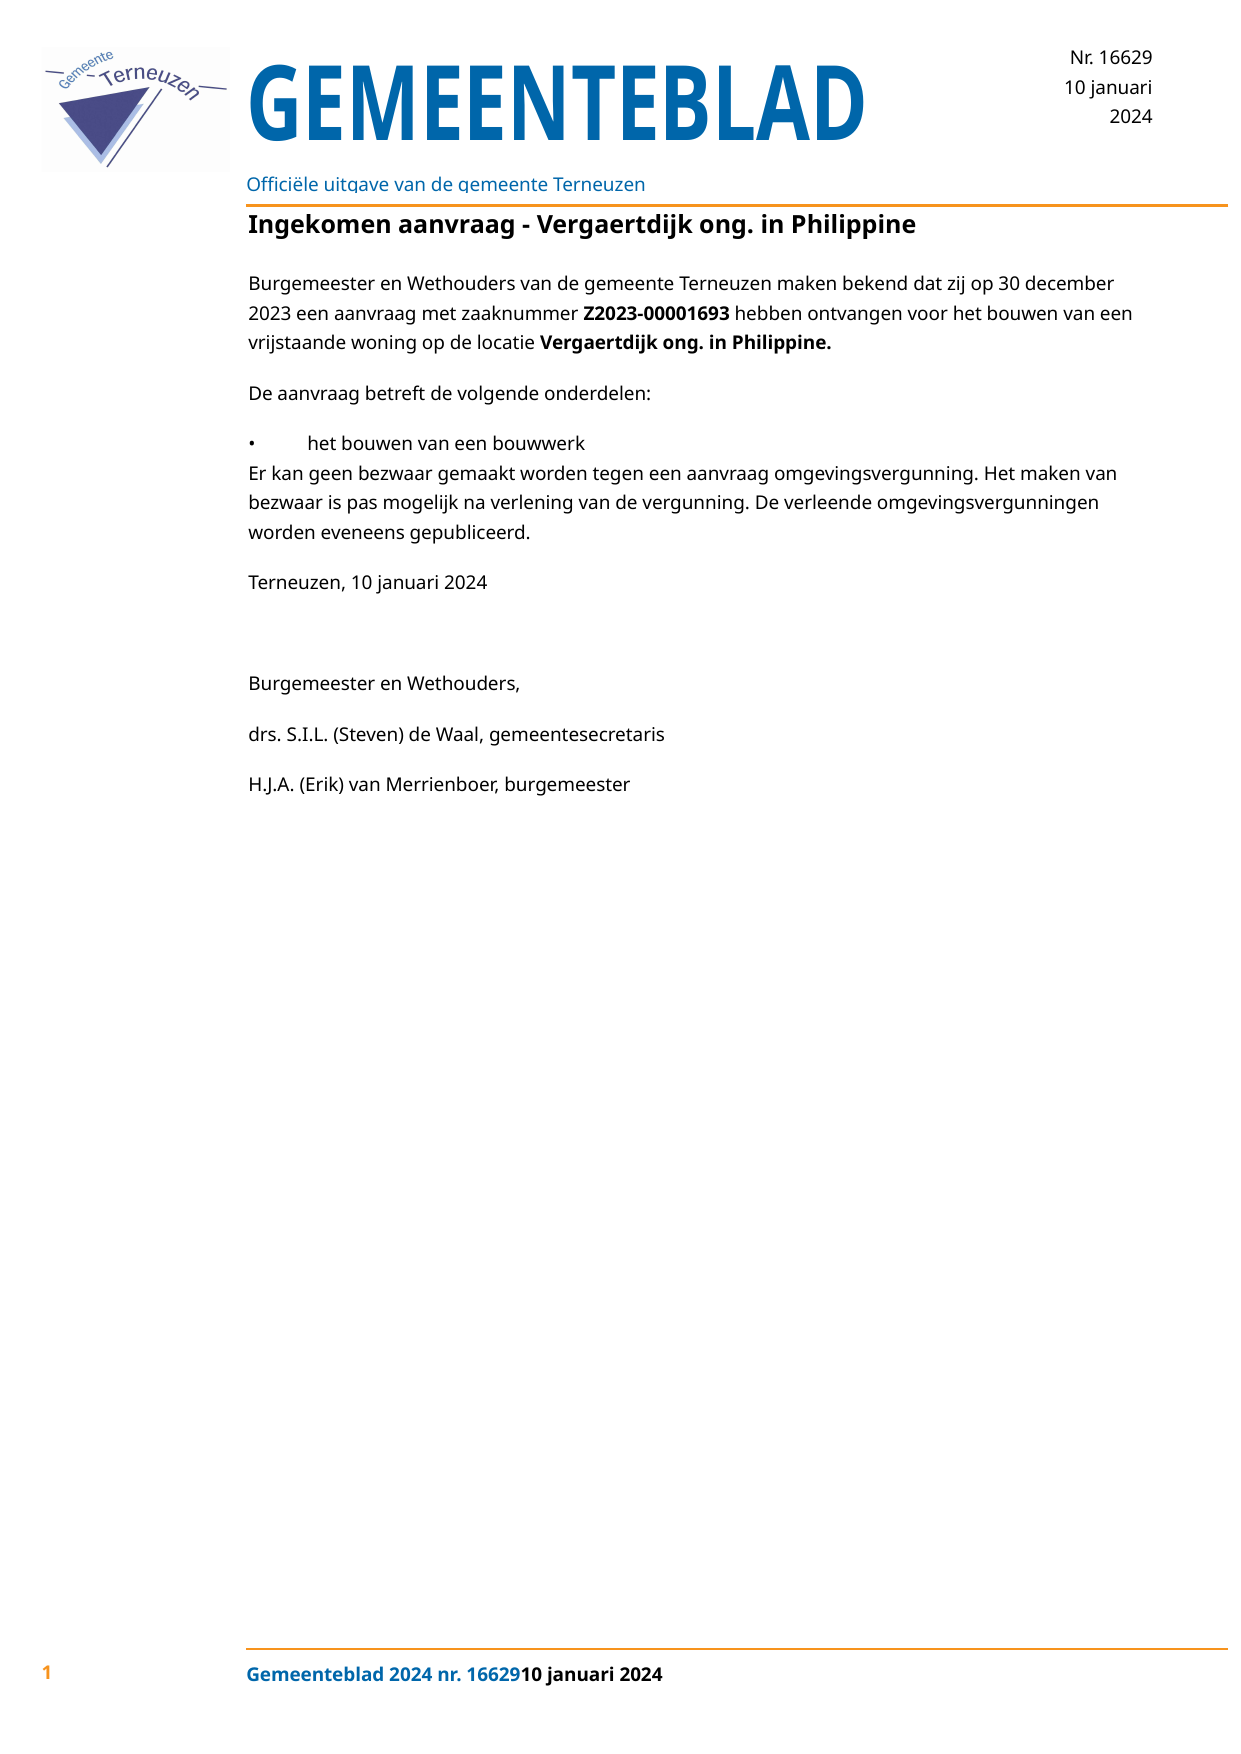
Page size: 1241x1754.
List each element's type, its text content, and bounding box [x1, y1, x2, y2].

text Terneuzen, 10 januari 2024 [248, 569, 1152, 595]
text Ingekomen aanvraag - Vergaertdijk ong. in Philippine [248, 207, 1152, 241]
text H.J.A. (Erik) van Merrienboer, burgemeester [248, 771, 1152, 797]
list het bouwen van een bouwwerk [248, 430, 1152, 456]
text De aanvraag betreft de volgende onderdelen: [248, 380, 1152, 406]
text Burgemeester en Wethouders, [248, 670, 1152, 696]
picture [41, 47, 231, 172]
text Er kan geen bezwaar gemaakt worden tegen een aanvraag omgevingsvergunning. Het maken van bezwaar is pas mogelijk na verlening van de vergunning. De verleende omgevingsvergunningen worden eveneens gepubliceerd. [248, 460, 1152, 545]
text Burgemeester en Wethouders van de gemeente Terneuzen maken bekend dat zij op 30 december 2023 een aanvraag met zaaknummer Z2023-00001693 hebben ontvangen voor het bouwen van een vrijstaande woning op de locatie Vergaertdijk ong. in Philippine. [248, 270, 1152, 355]
text drs. S.I.L. (Steven) de Waal, gemeentesecretaris [248, 721, 1152, 746]
